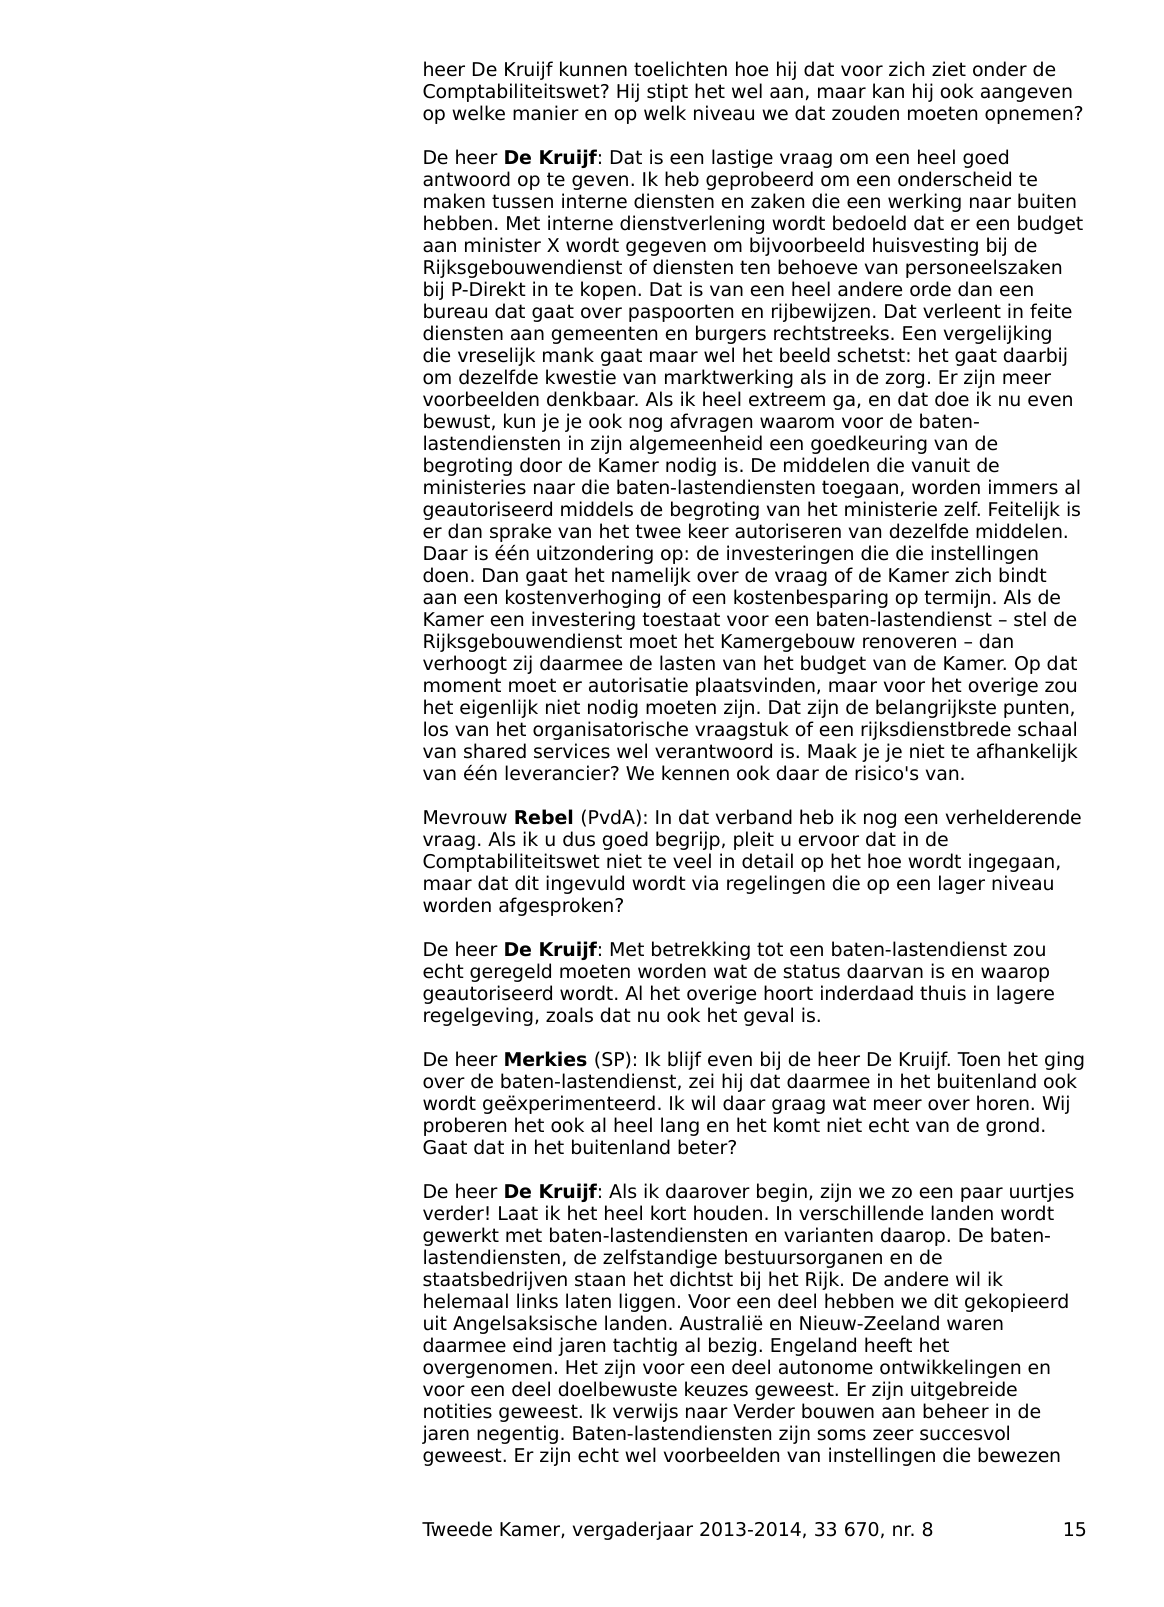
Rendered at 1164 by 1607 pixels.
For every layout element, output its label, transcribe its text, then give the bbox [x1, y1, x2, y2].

text De heer De Kruijf: Met betrekking tot een baten-lastendienst zou echt geregeld moeten worden wat de status daarvan is en waarop geautoriseerd wordt. Al het overige hoort inderdaad thuis in lagere regelgeving, zoals dat nu ook het geval is. [422, 939, 1087, 1027]
text heer De Kruijf kunnen toelichten hoe hij dat voor zich ziet onder de Comptabiliteitswet? Hij stipt het wel aan, maar kan hij ook aangeven op welke manier en op welk niveau we dat zouden moeten opnemen? [422, 59, 1087, 125]
text Mevrouw Rebel (PvdA): In dat verband heb ik nog een verhelderende vraag. Als ik u dus goed begrijp, pleit u ervoor dat in de Comptabiliteitswet niet te veel in detail op het hoe wordt ingegaan, maar dat dit ingevuld wordt via regelingen die op een lager niveau worden afgesproken? [422, 807, 1087, 917]
text De heer De Kruijf: Dat is een lastige vraag om een heel goed antwoord op te geven. Ik heb geprobeerd om een onderscheid te maken tussen interne diensten en zaken die een werking naar buiten hebben. Met interne dienstverlening wordt bedoeld dat er een budget aan minister X wordt gegeven om bijvoorbeeld huisvesting bij de Rijksgebouwendienst of diensten ten behoeve van personeelszaken bij P-Direkt in te kopen. Dat is van een heel andere orde dan een bureau dat gaat over paspoorten en rijbewijzen. Dat verleent in feite diensten aan gemeenten en burgers rechtstreeks. Een vergelijking die vreselijk mank gaat maar wel het beeld schetst: het gaat daarbij om dezelfde kwestie van marktwerking als in de zorg. Er zijn meer voorbeelden denkbaar. Als ik heel extreem ga, en dat doe ik nu even bewust, kun je je ook nog afvragen waarom voor de baten-lastendiensten in zijn algemeenheid een goedkeuring van de begroting door de Kamer nodig is. De middelen die vanuit de ministeries naar die baten-lastendiensten toegaan, worden immers al geautoriseerd middels de begroting van het ministerie zelf. Feitelijk is er dan sprake van het twee keer autoriseren van dezelfde middelen. Daar is één uitzondering op: de investeringen die die instellingen doen. Dan gaat het namelijk over de vraag of de Kamer zich bindt aan een kostenverhoging of een kostenbesparing op termijn. Als de Kamer een investering toestaat voor een baten-lastendienst – stel de Rijksgebouwendienst moet het Kamergebouw renoveren – dan verhoogt zij daarmee de lasten van het budget van de Kamer. Op dat moment moet er autorisatie plaatsvinden, maar voor het overige zou het eigenlijk niet nodig moeten zijn. Dat zijn de belangrijkste punten, los van het organisatorische vraagstuk of een rijksdienstbrede schaal van shared services wel verantwoord is. Maak je je niet te afhankelijk van één leverancier? We kennen ook daar de risico's van. [422, 147, 1087, 784]
text De heer Merkies (SP): Ik blijf even bij de heer De Kruijf. Toen het ging over de baten-lastendienst, zei hij dat daarmee in het buitenland ook wordt geëxperimenteerd. Ik wil daar graag wat meer over horen. Wij proberen het ook al heel lang en het komt niet echt van de grond. Gaat dat in het buitenland beter? [422, 1049, 1087, 1159]
text De heer De Kruijf: Als ik daarover begin, zijn we zo een paar uurtjes verder! Laat ik het heel kort houden. In verschillende landen wordt gewerkt met baten-lastendiensten en varianten daarop. De baten-lastendiensten, de zelfstandige bestuursorganen en de staatsbedrijven staan het dichtst bij het Rijk. De andere wil ik helemaal links laten liggen. Voor een deel hebben we dit gekopieerd uit Angelsaksische landen. Australië en Nieuw-Zeeland waren daarmee eind jaren tachtig al bezig. Engeland heeft het overgenomen. Het zijn voor een deel autonome ontwikkelingen en voor een deel doelbewuste keuzes geweest. Er zijn uitgebreide notities geweest. Ik verwijs naar Verder bouwen aan beheer in de jaren negentig. Baten-lastendiensten zijn soms zeer succesvol geweest. Er zijn echt wel voorbeelden van instellingen die bewezen [422, 1181, 1087, 1467]
